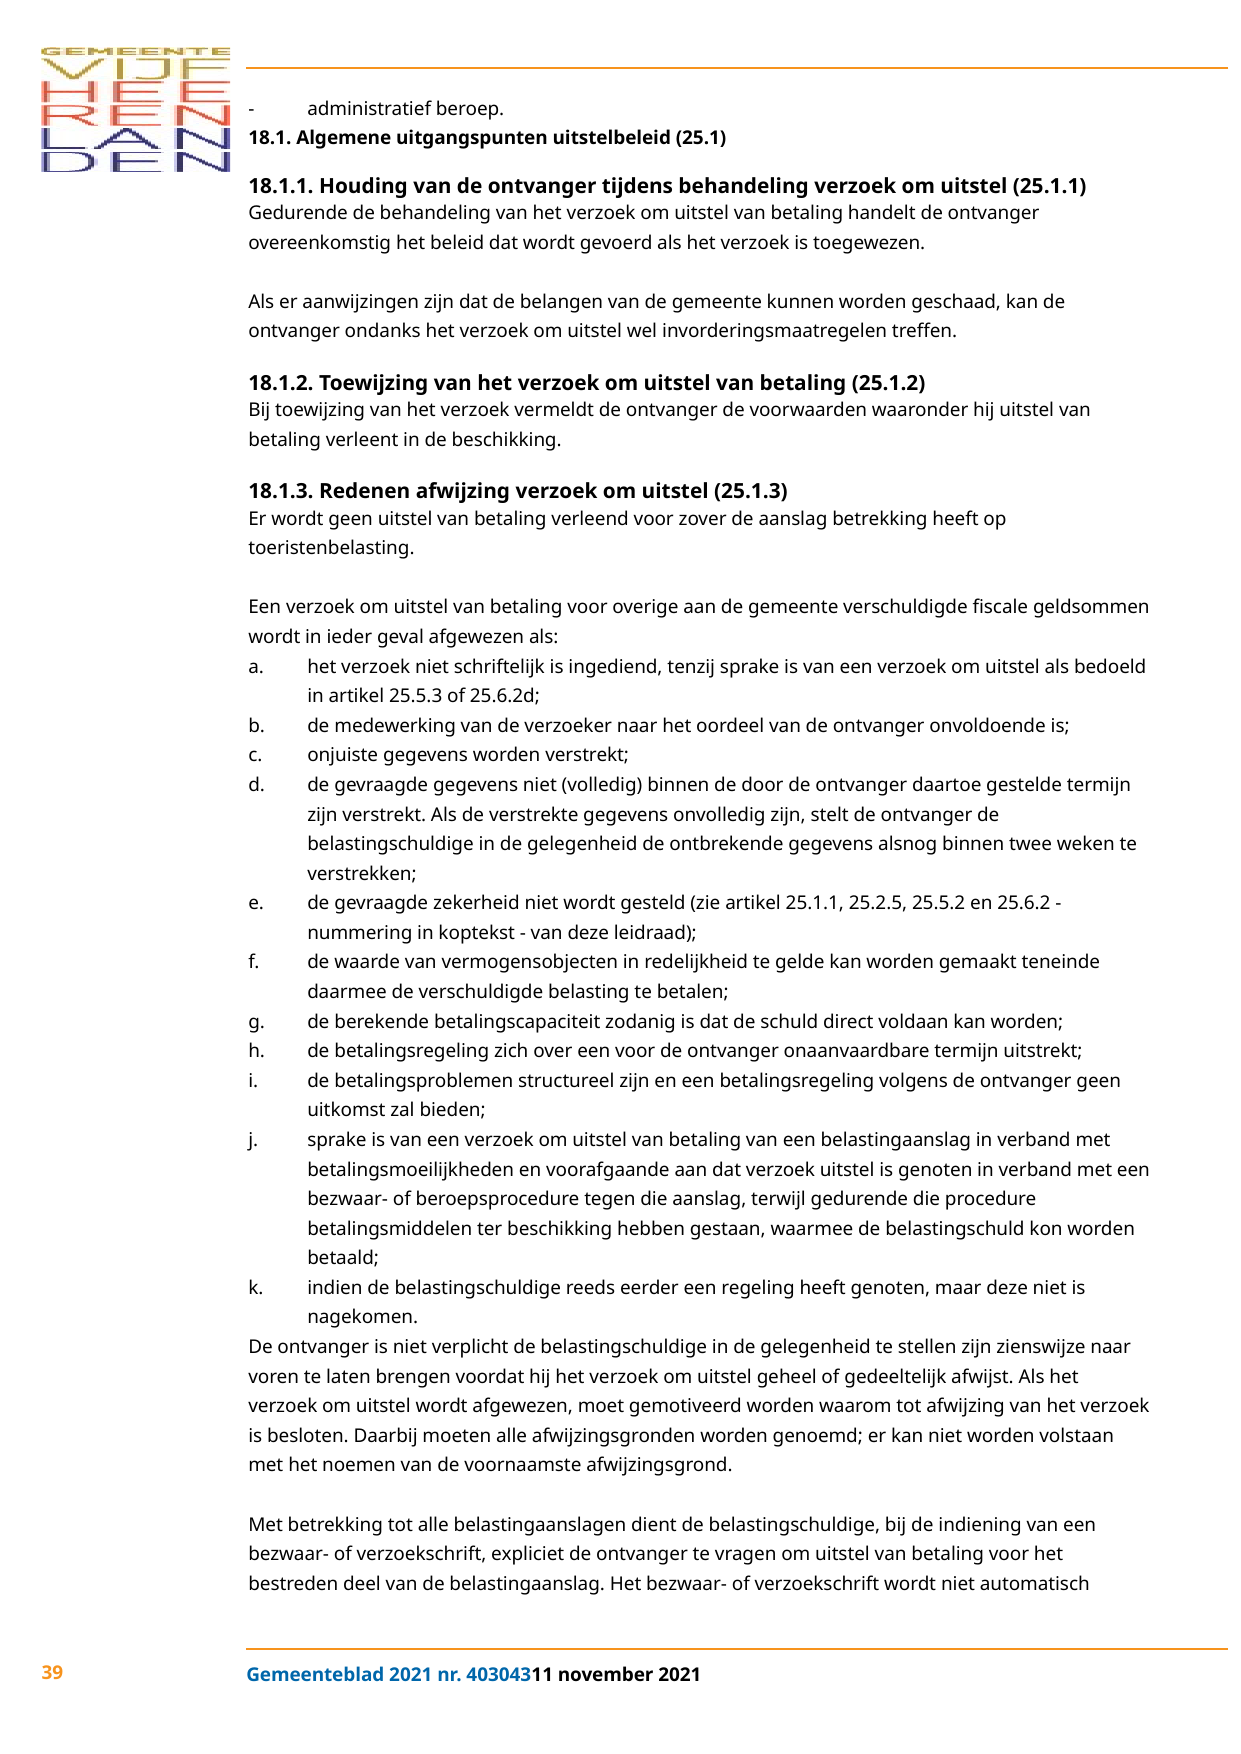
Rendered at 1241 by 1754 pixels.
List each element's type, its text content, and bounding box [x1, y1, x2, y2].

text Bij toewijzing van het verzoek vermeldt de ontvanger de voorwaarden waaronder hij uitstel van betaling verleent in de beschikking. [248, 397, 1152, 452]
text Er wordt geen uitstel van betaling verleend voor zover de aanslag betrekking heeft op toeristenbelasting. [248, 505, 1152, 560]
text 18.1.1. Houding van de ontvanger tijdens behandeling verzoek om uitstel (25.1.1) [248, 171, 1152, 199]
picture [41, 47, 231, 172]
list de gevraagde gegevens niet (volledig) binnen de door de ontvanger daartoe gestelde termijn zijn verstrekt. Als de verstrekte gegevens onvolledig zijn, stelt de ontvanger de belastingschuldige in de gelegenheid de ontbrekende gegevens alsnog binnen twee weken te verstrekken; [248, 771, 1152, 886]
list de betalingsproblemen structureel zijn en een betalingsregeling volgens de ontvanger geen uitkomst zal bieden; [248, 1067, 1152, 1122]
list de betalingsregeling zich over een voor de ontvanger onaanvaardbare termijn uitstrekt; [248, 1037, 1152, 1063]
list indien de belastingschuldige reeds eerder een regeling heeft genoten, maar deze niet is nagekomen. [248, 1274, 1152, 1329]
list onjuiste gegevens worden verstrekt; [248, 742, 1152, 767]
list administratief beroep. [248, 95, 1152, 121]
text Met betrekking tot alle belastingaanslagen dient de belastingschuldige, bij de indiening van een bezwaar- of verzoekschrift, expliciet de ontvanger te vragen om uitstel van betaling voor het bestreden deel van de belastingaanslag. Het bezwaar- of verzoekschrift wordt niet automatisch [248, 1511, 1152, 1596]
list de medewerking van de verzoeker naar het oordeel van de ontvanger onvoldoende is; [248, 712, 1152, 738]
list de berekende betalingscapaciteit zodanig is dat de schuld direct voldaan kan worden; [248, 1008, 1152, 1034]
text De ontvanger is niet verplicht de belastingschuldige in de gelegenheid te stellen zijn zienswijze naar voren te laten brengen voordat hij het verzoek om uitstel geheel of gedeeltelijk afwijst. Als het verzoek om uitstel wordt afgewezen, moet gemotiveerd worden waarom tot afwijzing van het verzoek is besloten. Daarbij moeten alle afwijzingsgronden worden genoemd; er kan niet worden volstaan met het noemen van de voornaamste afwijzingsgrond. [248, 1333, 1152, 1477]
text 18.1. Algemene uitgangspunten uitstelbeleid (25.1) [248, 124, 1152, 150]
text Een verzoek om uitstel van betaling voor overige aan de gemeente verschuldigde fiscale geldsommen wordt in ieder geval afgewezen als: [248, 594, 1152, 649]
list sprake is van een verzoek om uitstel van betaling van een belastingaanslag in verband met betalingsmoeilijkheden en voorafgaande aan dat verzoek uitstel is genoten in verband met een bezwaar- of beroepsprocedure tegen die aanslag, terwijl gedurende die procedure betalingsmiddelen ter beschikking hebben gestaan, waarmee de belastingschuld kon worden betaald; [248, 1126, 1152, 1270]
list de waarde van vermogensobjecten in redelijkheid te gelde kan worden gemaakt teneinde daarmee de verschuldigde belasting te betalen; [248, 949, 1152, 1004]
text 18.1.2. Toewijzing van het verzoek om uitstel van betaling (25.1.2) [248, 368, 1152, 397]
list het verzoek niet schriftelijk is ingediend, tenzij sprake is van een verzoek om uitstel als bedoeld in artikel 25.5.3 of 25.6.2d; [248, 653, 1152, 708]
text Gedurende de behandeling van het verzoek om uitstel van betaling handelt de ontvanger overeenkomstig het beleid dat wordt gevoerd als het verzoek is toegewezen. [248, 199, 1152, 255]
list de gevraagde zekerheid niet wordt gesteld (zie artikel 25.1.1, 25.2.5, 25.5.2 en 25.6.2 - nummering in koptekst - van deze leidraad); [248, 889, 1152, 945]
text Als er aanwijzingen zijn dat de belangen van de gemeente kunnen worden geschaad, kan de ontvanger ondanks het verzoek om uitstel wel invorderingsmaatregelen treffen. [248, 288, 1152, 343]
text 18.1.3. Redenen afwijzing verzoek om uitstel (25.1.3) [248, 477, 1152, 505]
